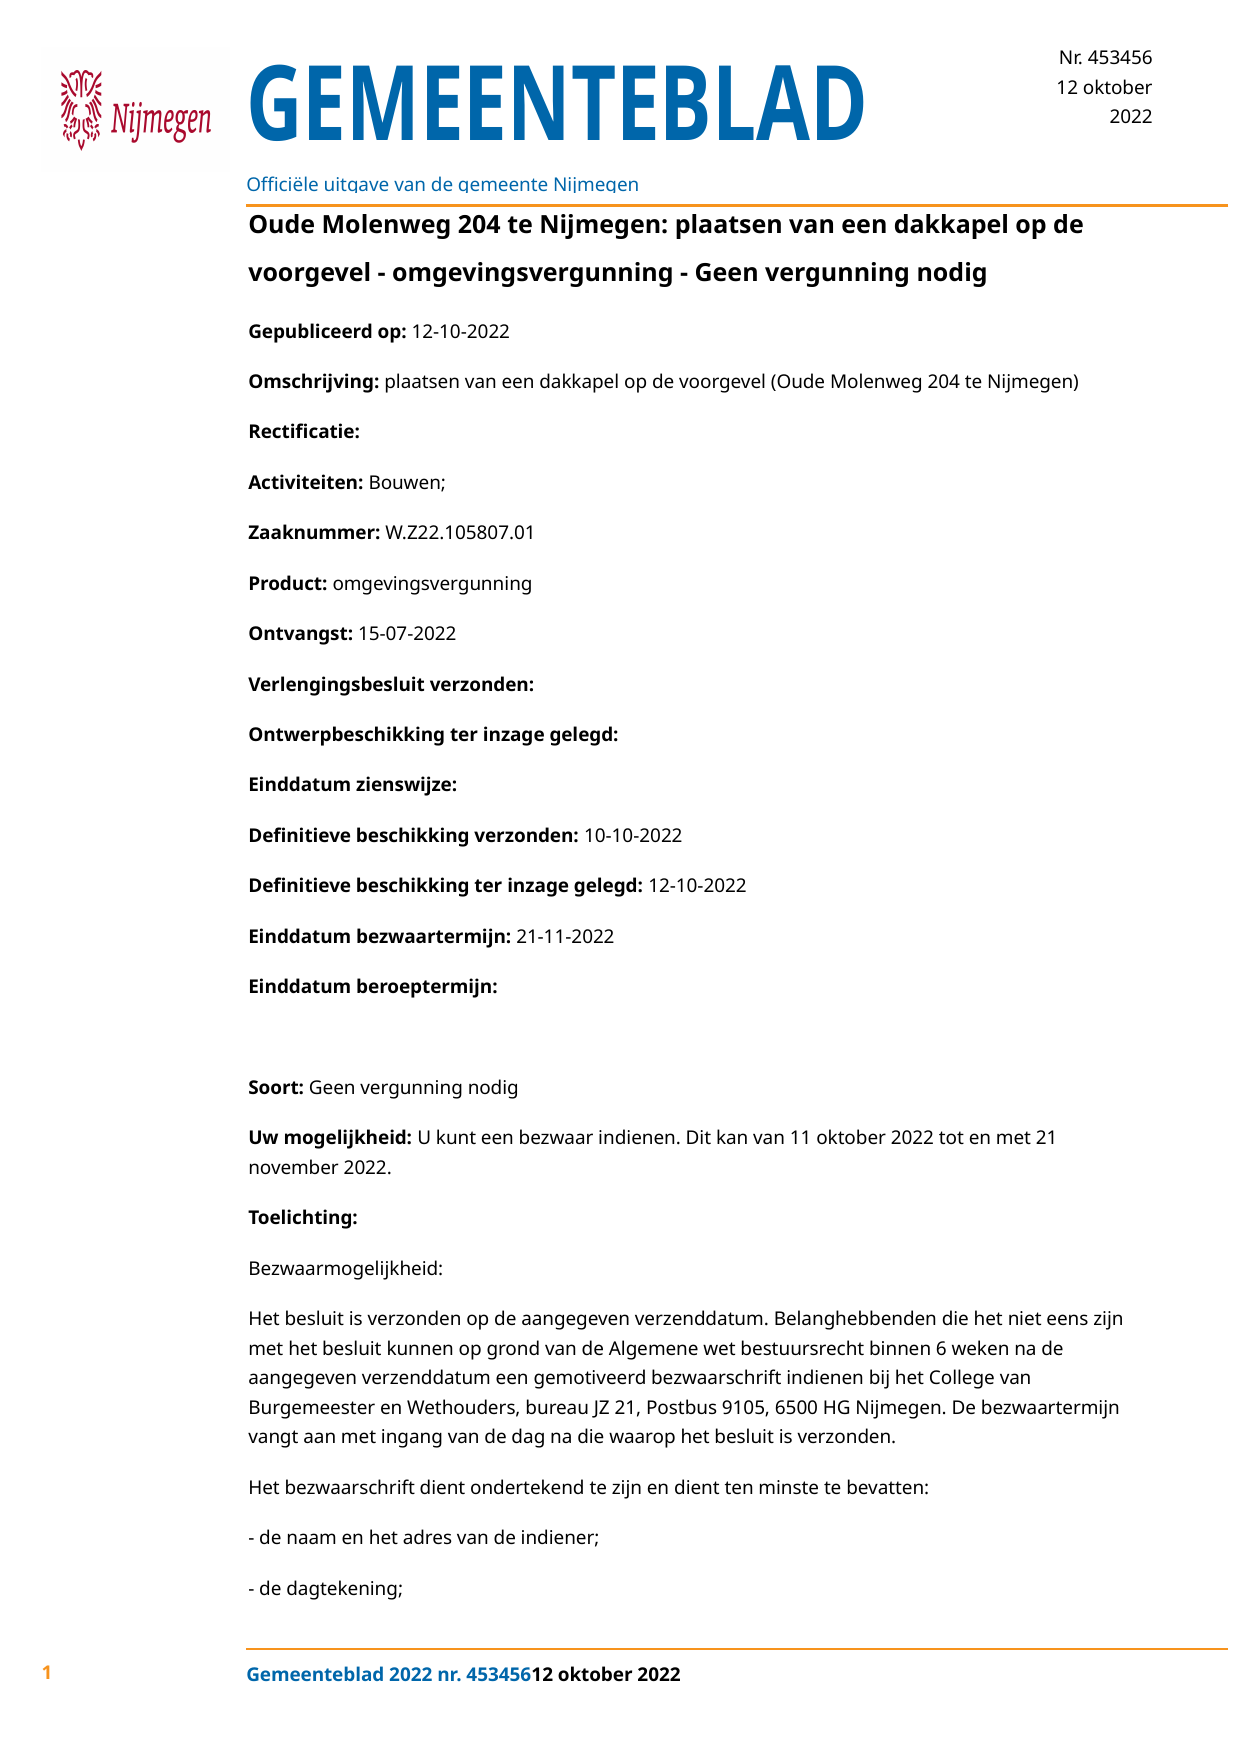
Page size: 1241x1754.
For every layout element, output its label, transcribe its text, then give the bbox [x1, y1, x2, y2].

text Definitieve beschikking verzonden: 10-10-2022 [248, 822, 1152, 848]
text Activiteiten: Bouwen; [248, 469, 1152, 495]
text Oude Molenweg 204 te Nijmegen: plaatsen van een dakkapel op de voorgevel - omgevingsvergunning - Geen vergunning nodig [248, 207, 1152, 288]
text Het bezwaarschrift dient ondertekend te zijn en dient ten minste te bevatten: [248, 1474, 1152, 1500]
text Ontvangst: 15-07-2022 [248, 620, 1152, 646]
picture [41, 47, 231, 172]
text Soort: Geen vergunning nodig [248, 1074, 1152, 1100]
text Verlengingsbesluit verzonden: [248, 671, 1152, 697]
text Het besluit is verzonden op de aangegeven verzenddatum. Belanghebbenden die het niet eens zijn met het besluit kunnen op grond van de Algemene wet bestuursrecht binnen 6 weken na de aangegeven verzenddatum een gemotiveerd bezwaarschrift indienen bij het College van Burgemeester en Wethouders, bureau JZ 21, Postbus 9105, 6500 HG Nijmegen. De bezwaartermijn vangt aan met ingang van de dag na die waarop het besluit is verzonden. [248, 1305, 1152, 1449]
text Einddatum bezwaartermijn: 21-11-2022 [248, 923, 1152, 949]
text Uw mogelijkheid: U kunt een bezwaar indienen. Dit kan van 11 oktober 2022 tot en met 21 november 2022. [248, 1124, 1152, 1180]
text Einddatum zienswijze: [248, 772, 1152, 797]
text Gepubliceerd op: 12-10-2022 [248, 318, 1152, 344]
text - de naam en het adres van de indiener; [248, 1524, 1152, 1550]
text Bezwaarmogelijkheid: [248, 1255, 1152, 1281]
text Rectificatie: [248, 419, 1152, 444]
text - de dagtekening; [248, 1575, 1152, 1601]
text Zaaknummer: W.Z22.105807.01 [248, 519, 1152, 545]
text Ontwerpbeschikking ter inzage gelegd: [248, 721, 1152, 747]
text Einddatum beroeptermijn: [248, 973, 1152, 999]
text Definitieve beschikking ter inzage gelegd: 12-10-2022 [248, 872, 1152, 898]
text Toelichting: [248, 1204, 1152, 1230]
text Omschrijving: plaatsen van een dakkapel op de voorgevel (Oude Molenweg 204 te Nijmegen) [248, 368, 1152, 394]
text Product: omgevingsvergunning [248, 570, 1152, 596]
